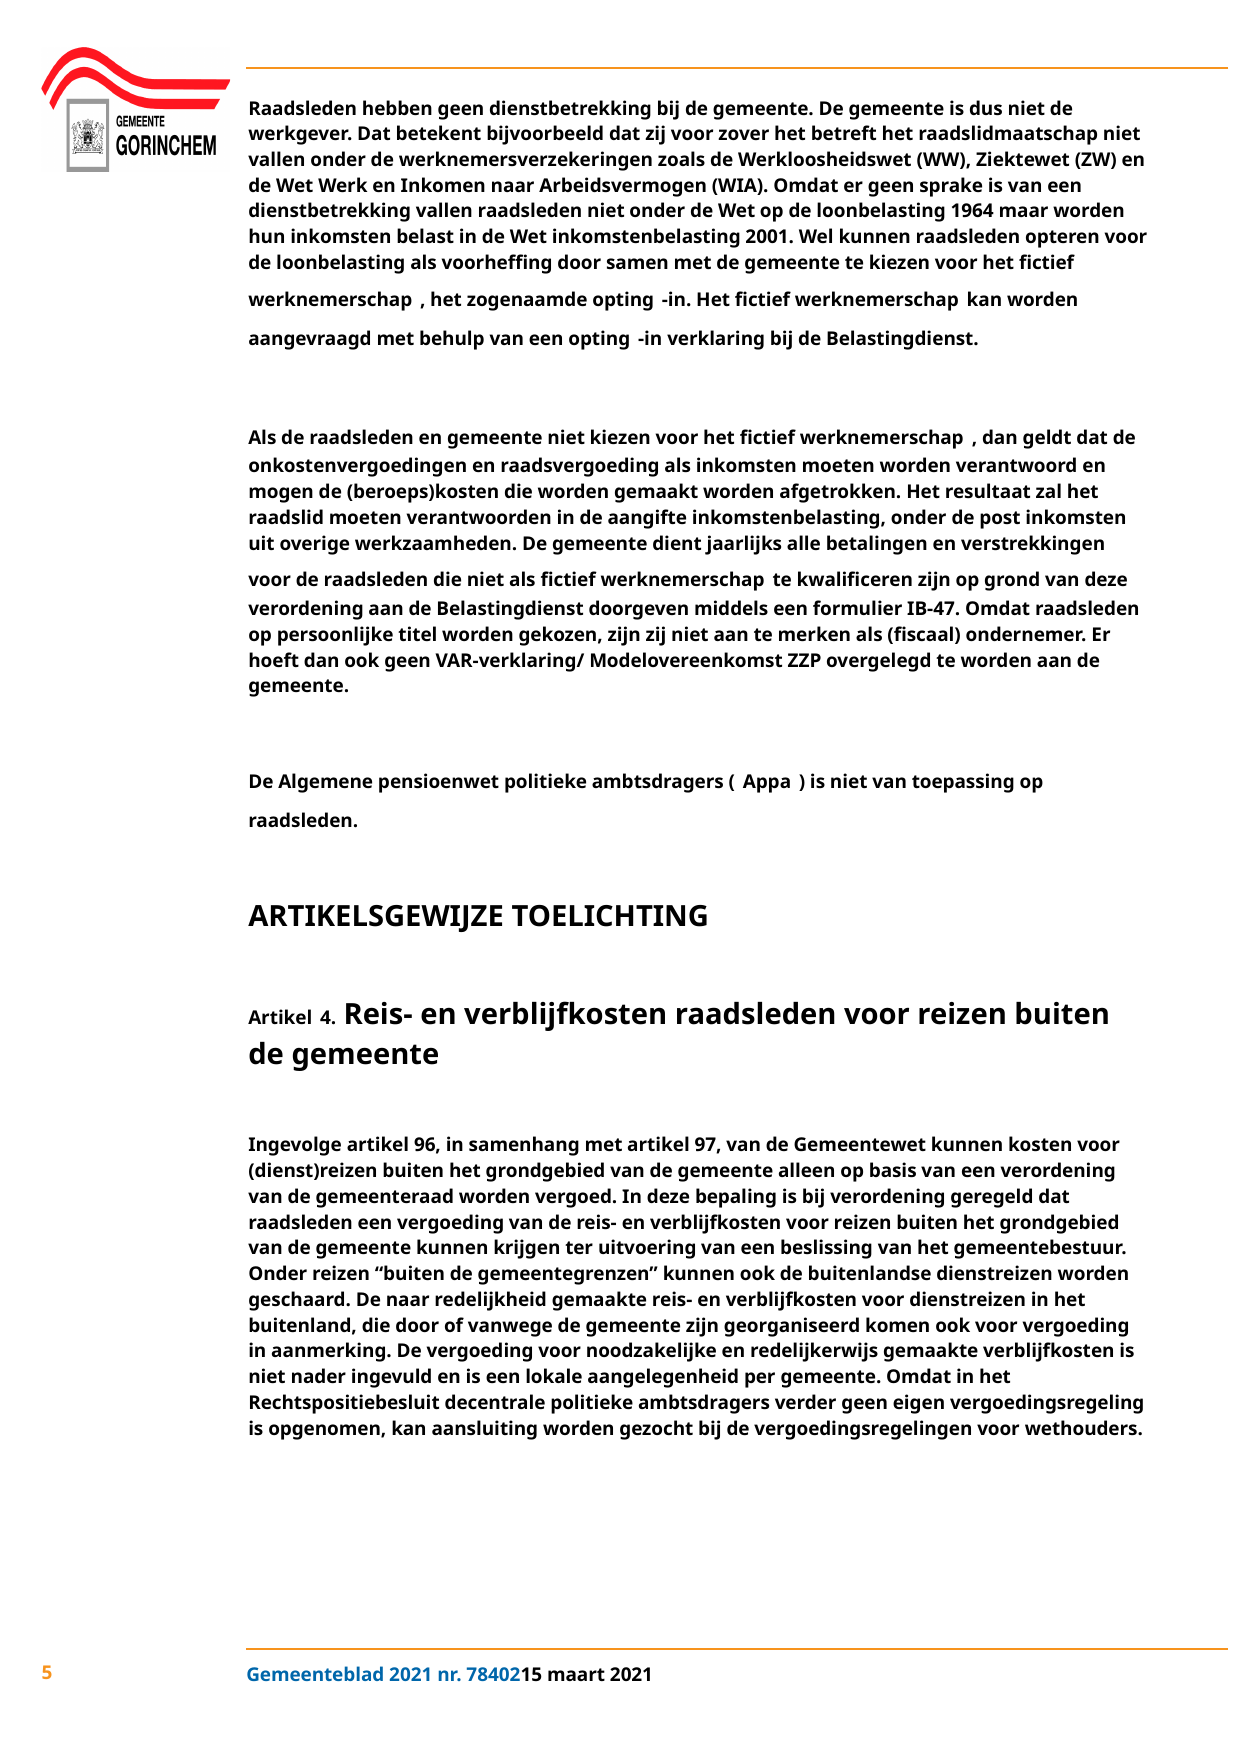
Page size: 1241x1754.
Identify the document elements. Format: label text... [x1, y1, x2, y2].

text Als de raadsleden en gemeente niet kiezen voor het fictief werknemerschap , dan geldt dat de onkostenvergoedingen en raadsvergoeding als inkomsten moeten worden verantwoord en mogen de (beroeps)kosten die worden gemaakt worden afgetrokken. Het resultaat zal het raadslid moeten verantwoorden in de aangifte inkomstenbelasting, onder de post inkomsten uit overige werkzaamheden. De gemeente dient jaarlijks alle betalingen en verstrekkingen voor de raadsleden die niet als fictief werknemerschap te kwalificeren zijn op grond van deze verordening aan de Belastingdienst doorgeven middels een formulier IB-47. Omdat raadsleden op persoonlijke titel worden gekozen, zijn zij niet aan te merken als (fiscaal) ondernemer. Er hoeft dan ook geen VAR-verklaring/ Modelovereenkomst ZZP overgelegd te worden aan de gemeente. [248, 413, 1152, 698]
text ARTIKELSGEWIJZE TOELICHTING [248, 895, 1152, 935]
text De Algemene pensioenwet politieke ambtsdragers ( Appa ) is niet van toepassing op raadsleden. [248, 757, 1152, 836]
text Artikel 4. Reis- en verblijfkosten raadsleden voor reizen buiten de gemeente [248, 993, 1152, 1073]
text Raadsleden hebben geen dienstbetrekking bij de gemeente. De gemeente is dus niet de werkgever. Dat betekent bijvoorbeeld dat zij voor zover het betreft het raadslidmaatschap niet vallen onder de werknemersverzekeringen zoals de Werkloosheidswet (WW), Ziektewet (ZW) en de Wet Werk en Inkomen naar Arbeidsvermogen (WIA). Omdat er geen sprake is van een dienstbetrekking vallen raadsleden niet onder de Wet op de loonbelasting 1964 maar worden hun inkomsten belast in de Wet inkomstenbelasting 2001. Wel kunnen raadsleden opteren voor de loonbelasting als voorheffing door samen met de gemeente te kiezen voor het fictief werknemerschap , het zogenaamde opting -in. Het fictief werknemerschap kan worden aangevraagd met behulp van een opting -in verklaring bij de Belastingdienst. [248, 95, 1152, 354]
picture [41, 47, 231, 172]
text Ingevolge artikel 96, in samenhang met artikel 97, van de Gemeentewet kunnen kosten voor (dienst)reizen buiten het grondgebied van de gemeente alleen op basis van een verordening van de gemeenteraad worden vergoed. In deze bepaling is bij verordening geregeld dat raadsleden een vergoeding van de reis- en verblijfkosten voor reizen buiten het grondgebied van de gemeente kunnen krijgen ter uitvoering van een beslissing van het gemeentebestuur. Onder reizen “buiten de gemeentegrenzen” kunnen ook de buitenlandse dienstreizen worden geschaard. De naar redelijkheid gemaakte reis- en verblijfkosten voor dienstreizen in het buitenland, die door of vanwege de gemeente zijn georganiseerd komen ook voor vergoeding in aanmerking. De vergoeding voor noodzakelijke en redelijkerwijs gemaakte verblijfkosten is niet nader ingevuld en is een lokale aangelegenheid per gemeente. Omdat in het Rechtspositiebesluit decentrale politieke ambtsdragers verder geen eigen vergoedingsregeling is opgenomen, kan aansluiting worden gezocht bij de vergoedingsregelingen voor wethouders. [248, 1132, 1152, 1440]
